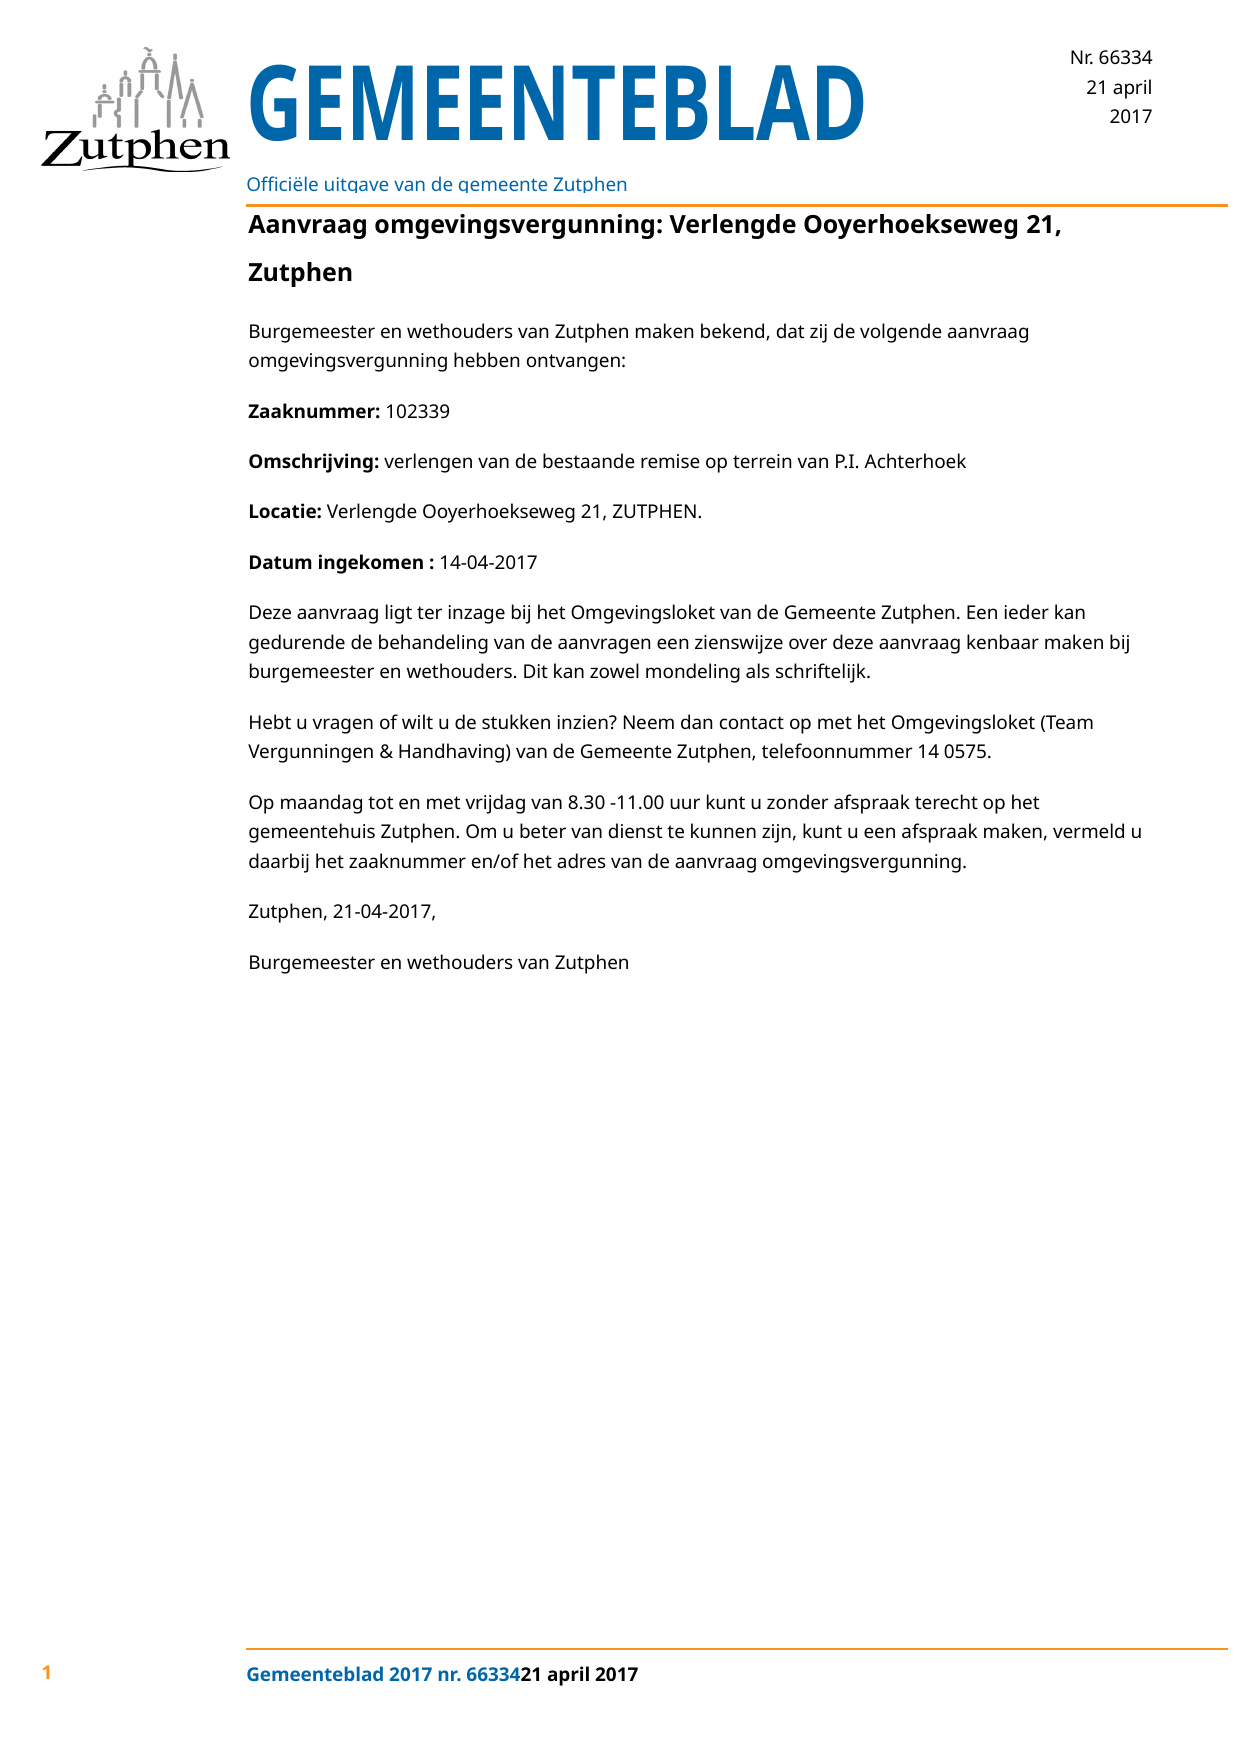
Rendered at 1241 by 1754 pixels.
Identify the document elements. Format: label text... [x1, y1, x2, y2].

text Zutphen, 21-04-2017, [248, 899, 1152, 924]
picture [41, 47, 231, 172]
text Locatie: Verlengde Ooyerhoekseweg 21, ZUTPHEN. [248, 499, 1152, 524]
text Burgemeester en wethouders van Zutphen maken bekend, dat zij de volgende aanvraag omgevingsvergunning hebben ontvangen: [248, 318, 1152, 373]
text Datum ingekomen : 14-04-2017 [248, 549, 1152, 575]
text Burgemeester en wethouders van Zutphen [248, 949, 1152, 975]
text Zaaknummer: 102339 [248, 398, 1152, 424]
text Hebt u vragen of wilt u de stukken inzien? Neem dan contact op met het Omgevingsloket (Team Vergunningen & Handhaving) van de Gemeente Zutphen, telefoonnummer 14 0575. [248, 709, 1152, 764]
text Aanvraag omgevingsvergunning: Verlengde Ooyerhoekseweg 21, Zutphen [248, 207, 1152, 288]
text Omschrijving: verlengen van de bestaande remise op terrein van P.I. Achterhoek [248, 448, 1152, 474]
text Op maandag tot en met vrijdag van 8.30 -11.00 uur kunt u zonder afspraak terecht op het gemeentehuis Zutphen. Om u beter van dienst te kunnen zijn, kunt u een afspraak maken, vermeld u daarbij het zaaknummer en/of het adres van de aanvraag omgevingsvergunning. [248, 789, 1152, 874]
text Deze aanvraag ligt ter inzage bij het Omgevingsloket van de Gemeente Zutphen. Een ieder kan gedurende de behandeling van de aanvragen een zienswijze over deze aanvraag kenbaar maken bij burgemeester en wethouders. Dit kan zowel mondeling als schriftelijk. [248, 599, 1152, 684]
